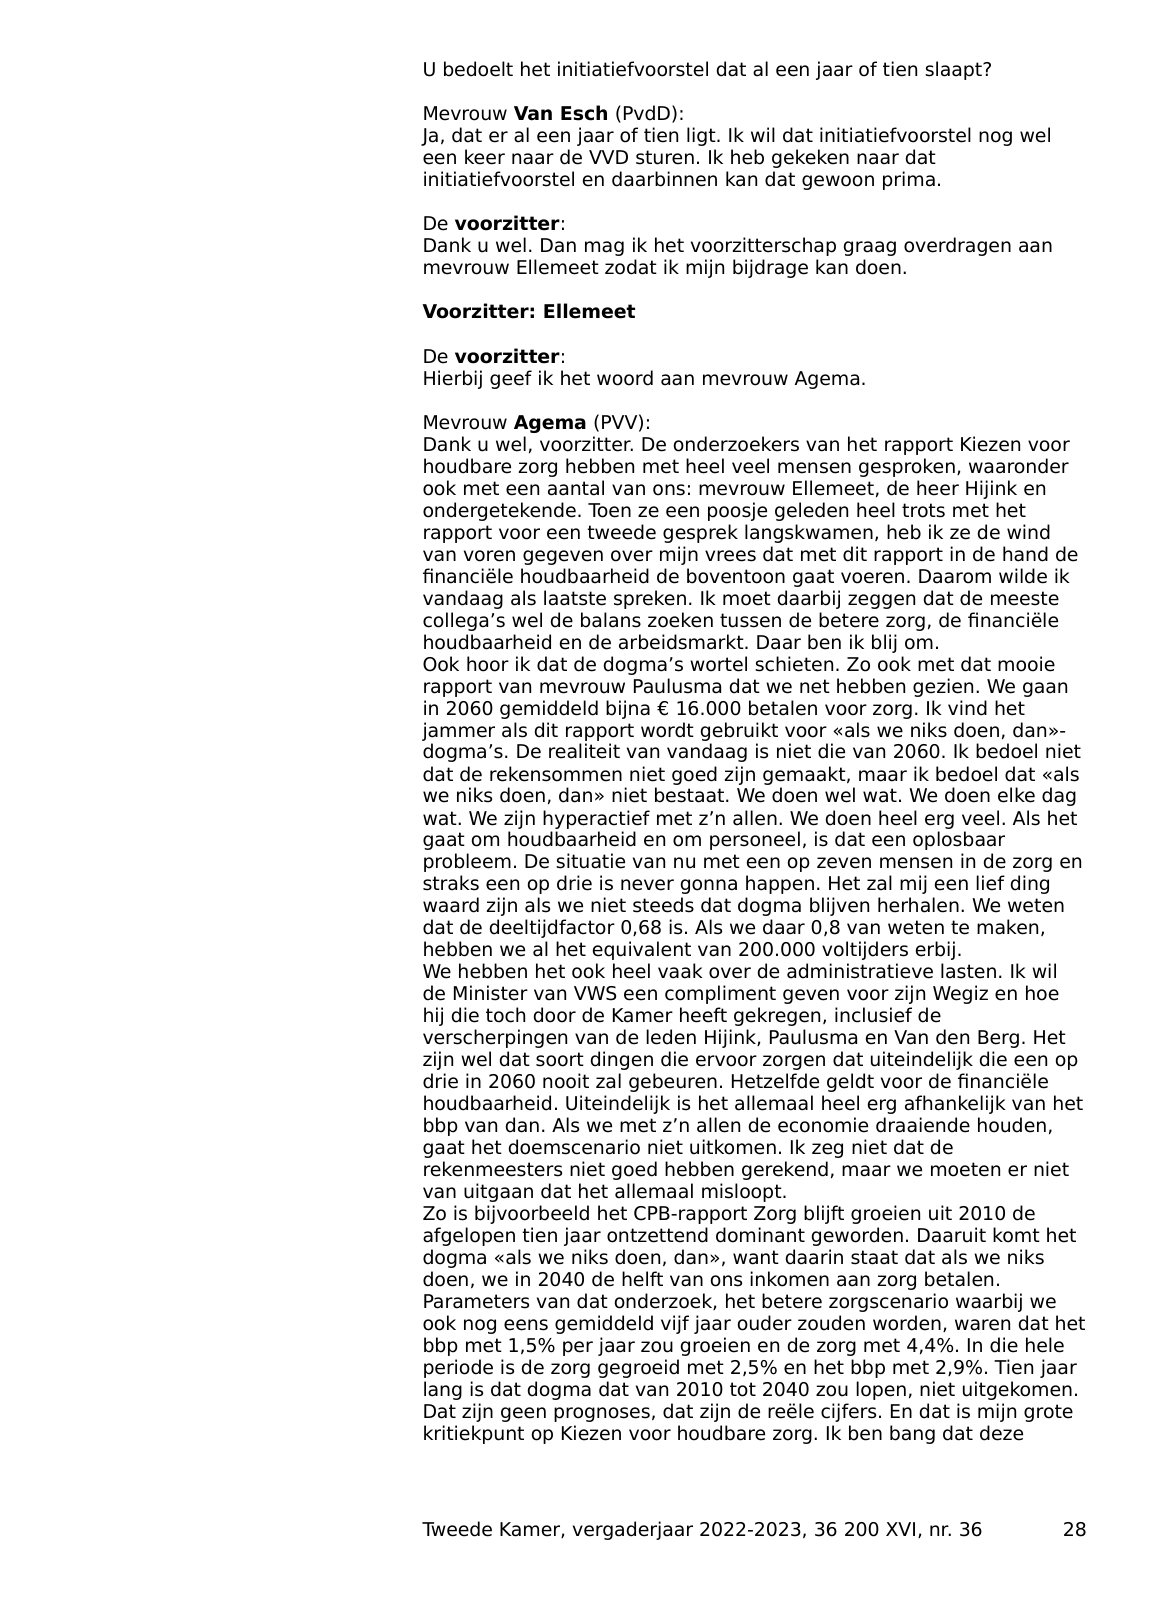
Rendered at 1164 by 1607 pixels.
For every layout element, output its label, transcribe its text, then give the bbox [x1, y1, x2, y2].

text Ja, dat er al een jaar of tien ligt. Ik wil dat initiatiefvoorstel nog wel een keer naar de VVD sturen. Ik heb gekeken naar dat initiatiefvoorstel en daarbinnen kan dat gewoon prima. [422, 125, 1087, 191]
text Mevrouw Agema (PVV): [422, 412, 1087, 434]
text Dank u wel, voorzitter. De onderzoekers van het rapport Kiezen voor houdbare zorg hebben met heel veel mensen gesproken, waaronder ook met een aantal van ons: mevrouw Ellemeet, de heer Hijink en ondergetekende. Toen ze een poosje geleden heel trots met het rapport voor een tweede gesprek langskwamen, heb ik ze de wind van voren gegeven over mijn vrees dat met dit rapport in de hand de financiële houdbaarheid de boventoon gaat voeren. Daarom wilde ik vandaag als laatste spreken. Ik moet daarbij zeggen dat de meeste collega’s wel de balans zoeken tussen de betere zorg, de financiële houdbaarheid en de arbeidsmarkt. Daar ben ik blij om. [422, 434, 1087, 653]
text Voorzitter: Ellemeet [422, 301, 1087, 323]
text Zo is bijvoorbeeld het CPB-rapport Zorg blijft groeien uit 2010 de afgelopen tien jaar ontzettend dominant geworden. Daaruit komt het dogma «als we niks doen, dan», want daarin staat dat als we niks doen, we in 2040 de helft van ons inkomen aan zorg betalen. Parameters van dat onderzoek, het betere zorgscenario waarbij we ook nog eens gemiddeld vijf jaar ouder zouden worden, waren dat het bbp met 1,5% per jaar zou groeien en de zorg met 4,4%. In die hele periode is de zorg gegroeid met 2,5% en het bbp met 2,9%. Tien jaar lang is dat dogma dat van 2010 tot 2040 zou lopen, niet uitgekomen. Dat zijn geen prognoses, dat zijn de reële cijfers. En dat is mijn grote kritiekpunt op Kiezen voor houdbare zorg. Ik ben bang dat deze [422, 1203, 1087, 1445]
text Hierbij geef ik het woord aan mevrouw Agema. [422, 368, 1087, 389]
text De voorzitter: [422, 346, 1087, 368]
text Ook hoor ik dat de dogma’s wortel schieten. Zo ook met dat mooie rapport van mevrouw Paulusma dat we net hebben gezien. We gaan in 2060 gemiddeld bijna € 16.000 betalen voor zorg. Ik vind het jammer als dit rapport wordt gebruikt voor «als we niks doen, dan»-dogma’s. De realiteit van vandaag is niet die van 2060. Ik bedoel niet dat de rekensommen niet goed zijn gemaakt, maar ik bedoel dat «als we niks doen, dan» niet bestaat. We doen wel wat. We doen elke dag wat. We zijn hyperactief met z’n allen. We doen heel erg veel. Als het gaat om houdbaarheid en om personeel, is dat een oplosbaar probleem. De situatie van nu met een op zeven mensen in de zorg en straks een op drie is never gonna happen. Het zal mij een lief ding waard zijn als we niet steeds dat dogma blijven herhalen. We weten dat de deeltijdfactor 0,68 is. Als we daar 0,8 van weten te maken, hebben we al het equivalent van 200.000 voltijders erbij. [422, 653, 1087, 961]
text Dank u wel. Dan mag ik het voorzitterschap graag overdragen aan mevrouw Ellemeet zodat ik mijn bijdrage kan doen. [422, 235, 1087, 279]
text De voorzitter: [422, 213, 1087, 235]
text Mevrouw Van Esch (PvdD): [422, 103, 1087, 125]
text U bedoelt het initiatiefvoorstel dat al een jaar of tien slaapt? [422, 59, 1087, 81]
text We hebben het ook heel vaak over de administratieve lasten. Ik wil de Minister van VWS een compliment geven voor zijn Wegiz en hoe hij die toch door de Kamer heeft gekregen, inclusief de verscherpingen van de leden Hijink, Paulusma en Van den Berg. Het zijn wel dat soort dingen die ervoor zorgen dat uiteindelijk die een op drie in 2060 nooit zal gebeuren. Hetzelfde geldt voor de financiële houdbaarheid. Uiteindelijk is het allemaal heel erg afhankelijk van het bbp van dan. Als we met z’n allen de economie draaiende houden, gaat het doemscenario niet uitkomen. Ik zeg niet dat de rekenmeesters niet goed hebben gerekend, maar we moeten er niet van uitgaan dat het allemaal misloopt. [422, 961, 1087, 1203]
